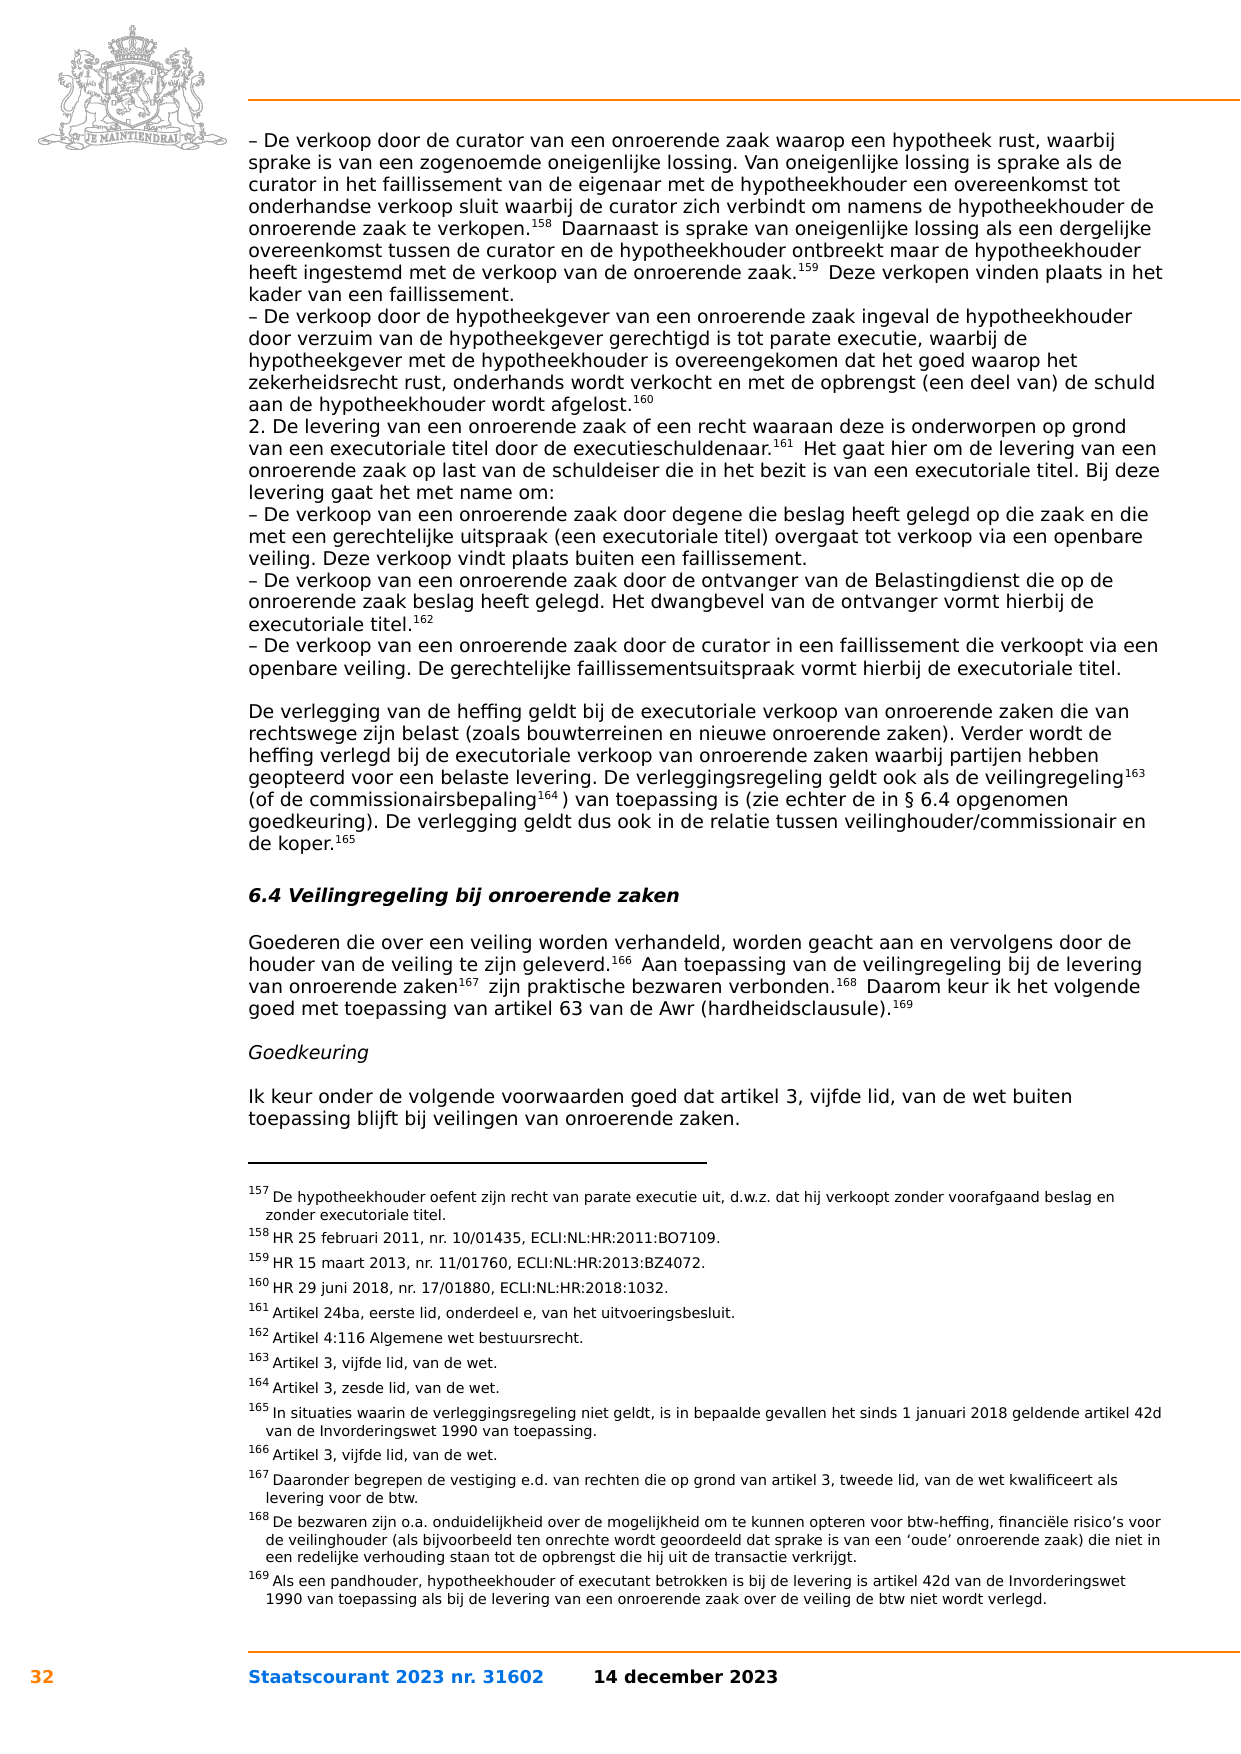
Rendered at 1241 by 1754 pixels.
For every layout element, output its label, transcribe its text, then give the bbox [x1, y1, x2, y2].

text HR 15 maart 2013, nr. 11/01760, ECLI:NL:HR:2013:BZ4072. [248, 1251, 1163, 1273]
text – De verkoop door de curator van een onroerende zaak waarop een hypotheek rust, waarbij sprake is van een zogenoemde oneigenlijke lossing. Van oneigenlijke lossing is sprake als de curator in het faillissement van de eigenaar met de hypotheekhouder een overeenkomst tot onderhandse verkoop sluit waarbij de curator zich verbindt om namens de hypotheekhouder de onroerende zaak te verkopen. Daarnaast is sprake van oneigenlijke lossing als een dergelijke overeenkomst tussen de curator en de hypotheekhouder ontbreekt maar de hypotheekhouder heeft ingestemd met de verkoop van de onroerende zaak. Deze verkopen vinden plaats in het kader van een faillissement. [248, 130, 1163, 306]
subtitle Goedkeuring [248, 1042, 1163, 1064]
text De bezwaren zijn o.a. onduidelijkheid over de mogelijkheid om te kunnen opteren voor btw-heffing, financiële risico’s voor de veilinghouder (als bijvoorbeeld ten onrechte wordt geoordeeld dat sprake is van een ‘oude’ onroerende zaak) die niet in een redelijke verhouding staan tot de opbrengst die hij uit de transactie verkrijgt. [248, 1510, 1163, 1566]
text De verlegging van de heffing geldt bij de executoriale verkoop van onroerende zaken die van rechtswege zijn belast (zoals bouwterreinen en nieuwe onroerende zaken). Verder wordt de heffing verlegd bij de executoriale verkoop van onroerende zaken waarbij partijen hebben geopteerd voor een belaste levering. De verleggingsregeling geldt ook als de veilingregeling (of de commissionairsbepaling) van toepassing is (zie echter de in § 6.4 opgenomen goedkeuring). De verlegging geldt dus ook in de relatie tussen veilinghouder/commissionair en de koper. [248, 701, 1163, 855]
text Als een pandhouder, hypotheekhouder of executant betrokken is bij de levering is artikel 42d van de Invorderingswet 1990 van toepassing als bij de levering van een onroerende zaak over de veiling de btw niet wordt verlegd. [248, 1569, 1163, 1608]
picture [38, 25, 227, 150]
text Artikel 4:116 Algemene wet bestuursrecht. [248, 1326, 1163, 1348]
text – De verkoop door de hypotheekgever van een onroerende zaak ingeval de hypotheekhouder door verzuim van de hypotheekgever gerechtigd is tot parate executie, waarbij de hypotheekgever met de hypotheekhouder is overeengekomen dat het goed waarop het zekerheidsrecht rust, onderhands wordt verkocht en met de opbrengst (een deel van) de schuld aan de hypotheekhouder wordt afgelost. [248, 306, 1163, 416]
text Daaronder begrepen de vestiging e.d. van rechten die op grond van artikel 3, tweede lid, van de wet kwalificeert als levering voor de btw. [248, 1468, 1163, 1507]
text Artikel 3, vijfde lid, van de wet. [248, 1351, 1163, 1373]
text 2. De levering van een onroerende zaak of een recht waaraan deze is onderworpen op grond van een executoriale titel door de executieschuldenaar. Het gaat hier om de levering van een onroerende zaak op last van de schuldeiser die in het bezit is van een executoriale titel. Bij deze levering gaat het met name om: [248, 416, 1163, 503]
subtitle 6.4 Veilingregeling bij onroerende zaken [248, 885, 1163, 907]
text Goederen die over een veiling worden verhandeld, worden geacht aan en vervolgens door de houder van de veiling te zijn geleverd. Aan toepassing van de veilingregeling bij de levering van onroerende zaken zijn praktische bezwaren verbonden. Daarom keur ik het volgende goed met toepassing van artikel 63 van de Awr (hardheidsclausule). [248, 932, 1163, 1020]
text – De verkoop van een onroerende zaak door de ontvanger van de Belastingdienst die op de onroerende zaak beslag heeft gelegd. Het dwangbevel van de ontvanger vormt hierbij de executoriale titel. [248, 569, 1163, 635]
text – De verkoop van een onroerende zaak door de curator in een faillissement die verkoopt via een openbare veiling. De gerechtelijke faillissementsuitspraak vormt hierbij de executoriale titel. [248, 635, 1163, 679]
text De hypotheekhouder oefent zijn recht van parate executie uit, d.w.z. dat hij verkoopt zonder voorafgaand beslag en zonder executoriale titel. [248, 1184, 1163, 1223]
text HR 25 februari 2011, nr. 10/01435, ECLI:NL:HR:2011:BO7109. [248, 1226, 1163, 1248]
text HR 29 juni 2018, nr. 17/01880, ECLI:NL:HR:2018:1032. [248, 1276, 1163, 1298]
text Artikel 3, zesde lid, van de wet. [248, 1376, 1163, 1398]
text – De verkoop van een onroerende zaak door degene die beslag heeft gelegd op die zaak en die met een gerechtelijke uitspraak (een executoriale titel) overgaat tot verkoop via een openbare veiling. Deze verkoop vindt plaats buiten een faillissement. [248, 503, 1163, 569]
text Ik keur onder de volgende voorwaarden goed dat artikel 3, vijfde lid, van de wet buiten toepassing blijft bij veilingen van onroerende zaken. [248, 1086, 1163, 1130]
text Artikel 3, vijfde lid, van de wet. [248, 1443, 1163, 1465]
text Artikel 24ba, eerste lid, onderdeel e, van het uitvoeringsbesluit. [248, 1301, 1163, 1323]
text In situaties waarin de verleggingsregeling niet geldt, is in bepaalde gevallen het sinds 1 januari 2018 geldende artikel 42d van de Invorderingswet 1990 van toepassing. [248, 1401, 1163, 1440]
